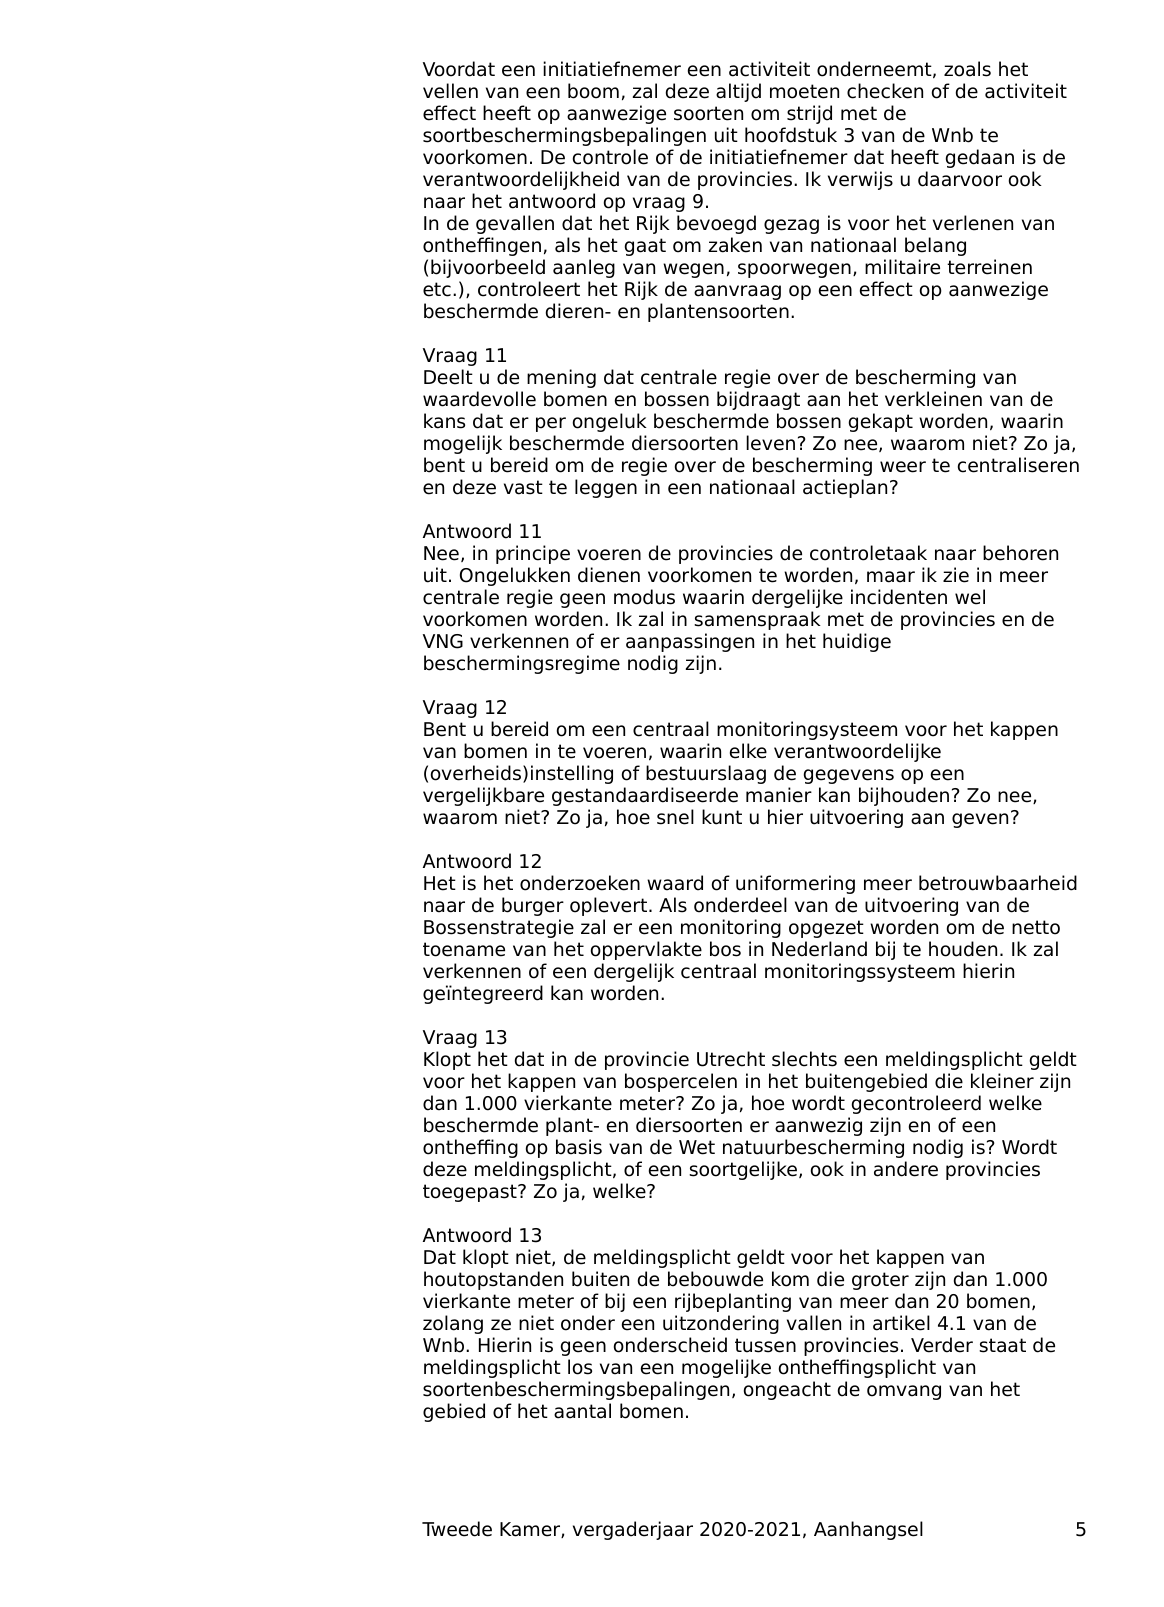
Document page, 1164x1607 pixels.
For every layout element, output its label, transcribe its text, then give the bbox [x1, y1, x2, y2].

text Vraag 12 [422, 697, 1087, 719]
text Antwoord 11 [422, 521, 1087, 543]
text Deelt u de mening dat centrale regie over de bescherming van waardevolle bomen en bossen bijdraagt aan het verkleinen van de kans dat er per ongeluk beschermde bossen gekapt worden, waarin mogelijk beschermde diersoorten leven? Zo nee, waarom niet? Zo ja, bent u bereid om de regie over de bescherming weer te centraliseren en deze vast te leggen in een nationaal actieplan? [422, 367, 1087, 499]
text Het is het onderzoeken waard of uniformering meer betrouwbaarheid naar de burger oplevert. Als onderdeel van de uitvoering van de Bossenstrategie zal er een monitoring opgezet worden om de netto toename van het oppervlakte bos in Nederland bij te houden. Ik zal verkennen of een dergelijk centraal monitoringssysteem hierin geïntegreerd kan worden. [422, 873, 1087, 1005]
text Vraag 13 [422, 1027, 1087, 1049]
text Voordat een initiatiefnemer een activiteit onderneemt, zoals het vellen van een boom, zal deze altijd moeten checken of de activiteit effect heeft op aanwezige soorten om strijd met de soortbeschermingsbepalingen uit hoofdstuk 3 van de Wnb te voorkomen. De controle of de initiatiefnemer dat heeft gedaan is de verantwoordelijkheid van de provincies. Ik verwijs u daarvoor ook naar het antwoord op vraag 9. [422, 59, 1087, 213]
text Antwoord 12 [422, 851, 1087, 873]
text Bent u bereid om een centraal monitoringsysteem voor het kappen van bomen in te voeren, waarin elke verantwoordelijke (overheids)instelling of bestuurslaag de gegevens op een vergelijkbare gestandaardiseerde manier kan bijhouden? Zo nee, waarom niet? Zo ja, hoe snel kunt u hier uitvoering aan geven? [422, 719, 1087, 829]
text In de gevallen dat het Rijk bevoegd gezag is voor het verlenen van ontheffingen, als het gaat om zaken van nationaal belang (bijvoorbeeld aanleg van wegen, spoorwegen, militaire terreinen etc.), controleert het Rijk de aanvraag op een effect op aanwezige beschermde dieren- en plantensoorten. [422, 213, 1087, 323]
text Nee, in principe voeren de provincies de controletaak naar behoren uit. Ongelukken dienen voorkomen te worden, maar ik zie in meer centrale regie geen modus waarin dergelijke incidenten wel voorkomen worden. Ik zal in samenspraak met de provincies en de VNG verkennen of er aanpassingen in het huidige beschermingsregime nodig zijn. [422, 543, 1087, 675]
text Antwoord 13 [422, 1225, 1087, 1247]
text Vraag 11 [422, 345, 1087, 367]
text Dat klopt niet, de meldingsplicht geldt voor het kappen van houtopstanden buiten de bebouwde kom die groter zijn dan 1.000 vierkante meter of bij een rijbeplanting van meer dan 20 bomen, zolang ze niet onder een uitzondering vallen in artikel 4.1 van de Wnb. Hierin is geen onderscheid tussen provincies. Verder staat de meldingsplicht los van een mogelijke ontheffingsplicht van soortenbeschermingsbepalingen, ongeacht de omvang van het gebied of het aantal bomen. [422, 1247, 1087, 1423]
text Klopt het dat in de provincie Utrecht slechts een meldingsplicht geldt voor het kappen van bospercelen in het buitengebied die kleiner zijn dan 1.000 vierkante meter? Zo ja, hoe wordt gecontroleerd welke beschermde plant- en diersoorten er aanwezig zijn en of een ontheffing op basis van de Wet natuurbescherming nodig is? Wordt deze meldingsplicht, of een soortgelijke, ook in andere provincies toegepast? Zo ja, welke? [422, 1049, 1087, 1203]
